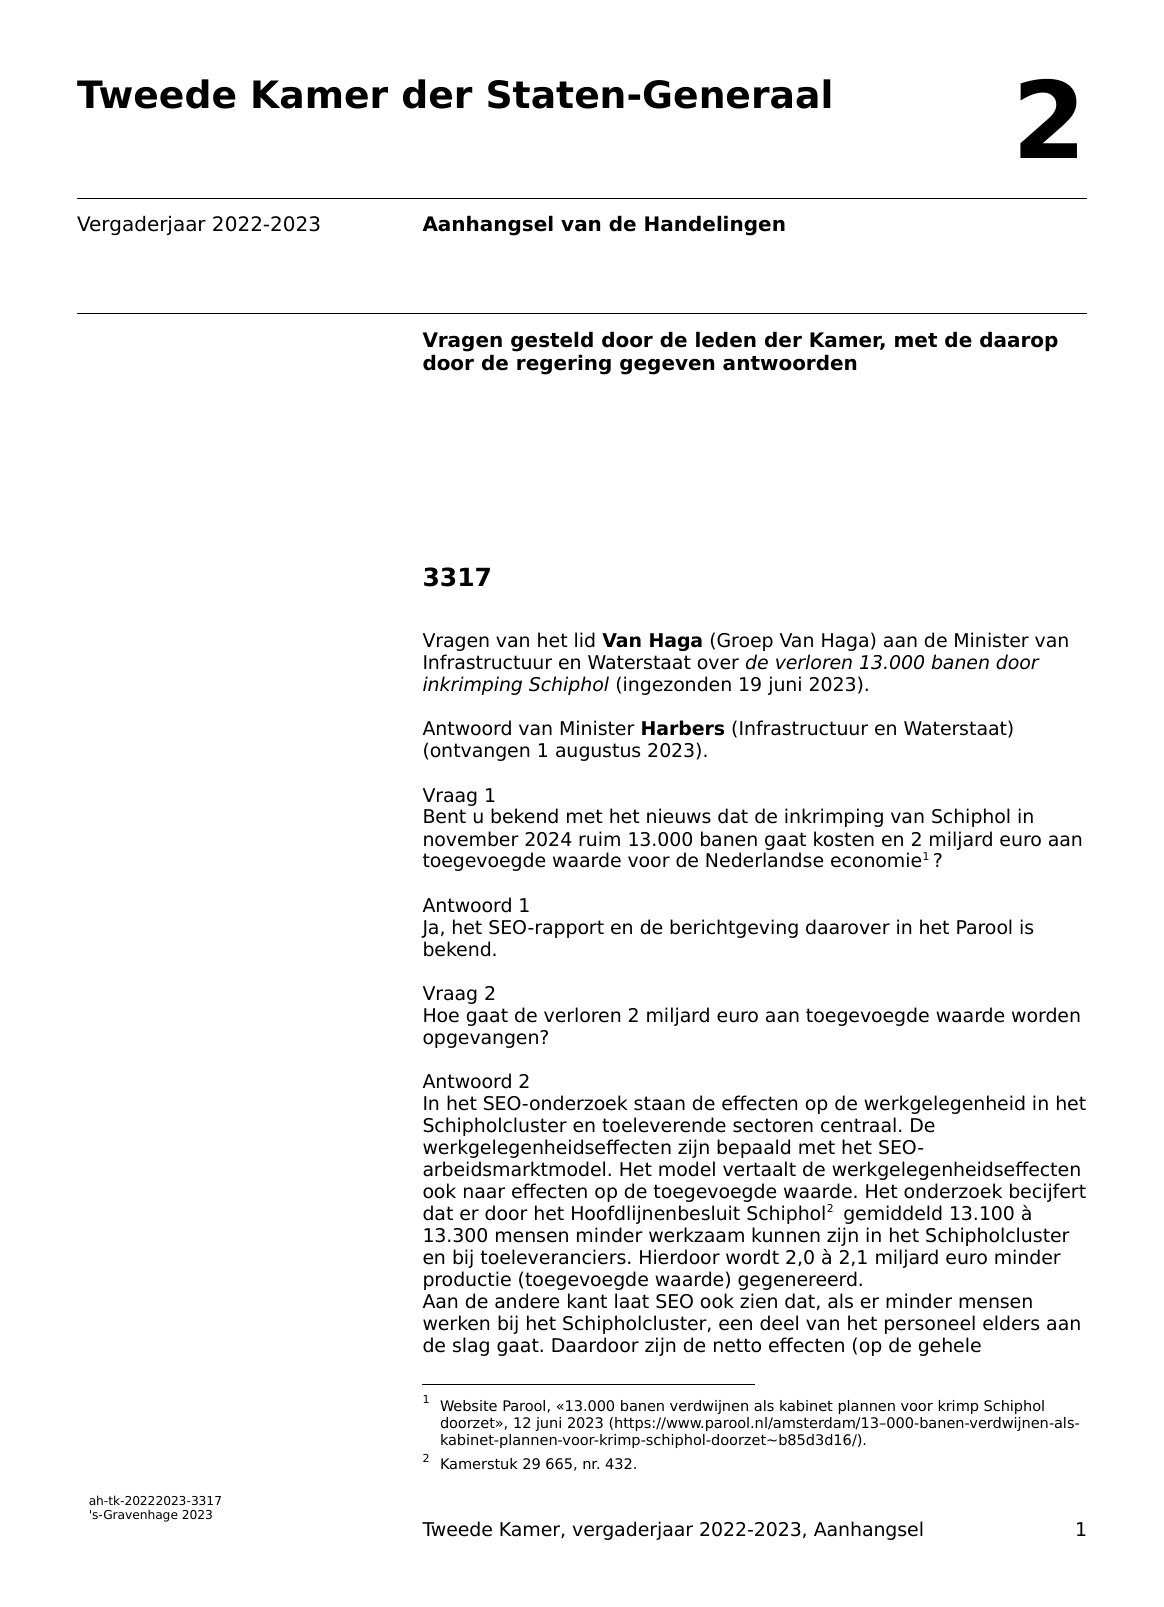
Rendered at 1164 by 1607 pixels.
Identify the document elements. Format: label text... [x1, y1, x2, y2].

text Antwoord 2 [422, 1071, 1087, 1093]
text Ja, het SEO-rapport en de berichtgeving daarover in het Parool is bekend. [422, 917, 1087, 961]
table_cell Vergaderjaar 2022-2023 [77, 199, 422, 313]
text In het SEO-onderzoek staan de effecten op de werkgelegenheid in het Schipholcluster en toeleverende sectoren centraal. De werkgelegenheidseffecten zijn bepaald met het SEO-arbeidsmarktmodel. Het model vertaalt de werkgelegenheidseffecten ook naar effecten op de toegevoegde waarde. Het onderzoek becijfert dat er door het Hoofdlijnenbesluit Schiphol gemiddeld 13.100 à 13.300 mensen minder werkzaam kunnen zijn in het Schipholcluster en bij toeleveranciers. Hierdoor wordt 2,0 à 2,1 miljard euro minder productie (toegevoegde waarde) gegenereerd. [422, 1093, 1087, 1291]
text Hoe gaat de verloren 2 miljard euro aan toegevoegde waarde worden opgevangen? [422, 1005, 1087, 1049]
table_cell Vragen gesteld door de leden der Kamer, met de daarop door de regering gegeven antwoorden [422, 314, 1087, 375]
text Website Parool, «13.000 banen verdwijnen als kabinet plannen voor krimp Schiphol doorzet», 12 juni 2023 (https://www.parool.nl/amsterdam/13–000-banen-verdwijnen-als-kabinet-plannen-voor-krimp-schiphol-doorzet~b85d3d16/). [422, 1393, 1087, 1449]
text 3317 [422, 563, 1087, 592]
table_cell [77, 314, 422, 375]
text Vraag 2 [422, 983, 1087, 1005]
text Kamerstuk 29 665, nr. 432. [422, 1452, 1087, 1474]
text Antwoord van Minister Harbers (Infrastructuur en Waterstaat) (ontvangen 1 augustus 2023). [422, 718, 1087, 762]
table_header 2 [886, 59, 1087, 198]
text Aan de andere kant laat SEO ook zien dat, als er minder mensen werken bij het Schipholcluster, een deel van het personeel elders aan de slag gaat. Daardoor zijn de netto effecten (op de gehele [422, 1291, 1087, 1357]
text Vragen van het lid Van Haga (Groep Van Haga) aan de Minister van Infrastructuur en Waterstaat over de verloren 13.000 banen door inkrimping Schiphol (ingezonden 19 juni 2023). [422, 630, 1087, 696]
text Antwoord 1 [422, 894, 1087, 917]
table_cell Aanhangsel van de Handelingen [422, 199, 1087, 313]
table_header Tweede Kamer der Staten-Generaal [77, 59, 886, 198]
text Bent u bekend met het nieuws dat de inkrimping van Schiphol in november 2024 ruim 13.000 banen gaat kosten en 2 miljard euro aan toegevoegde waarde voor de Nederlandse economie? [422, 806, 1087, 872]
text ah-tk-20222023-3317 [88, 1494, 323, 1508]
text 's-Gravenhage 2023 [88, 1508, 323, 1522]
text Vraag 1 [422, 784, 1087, 806]
